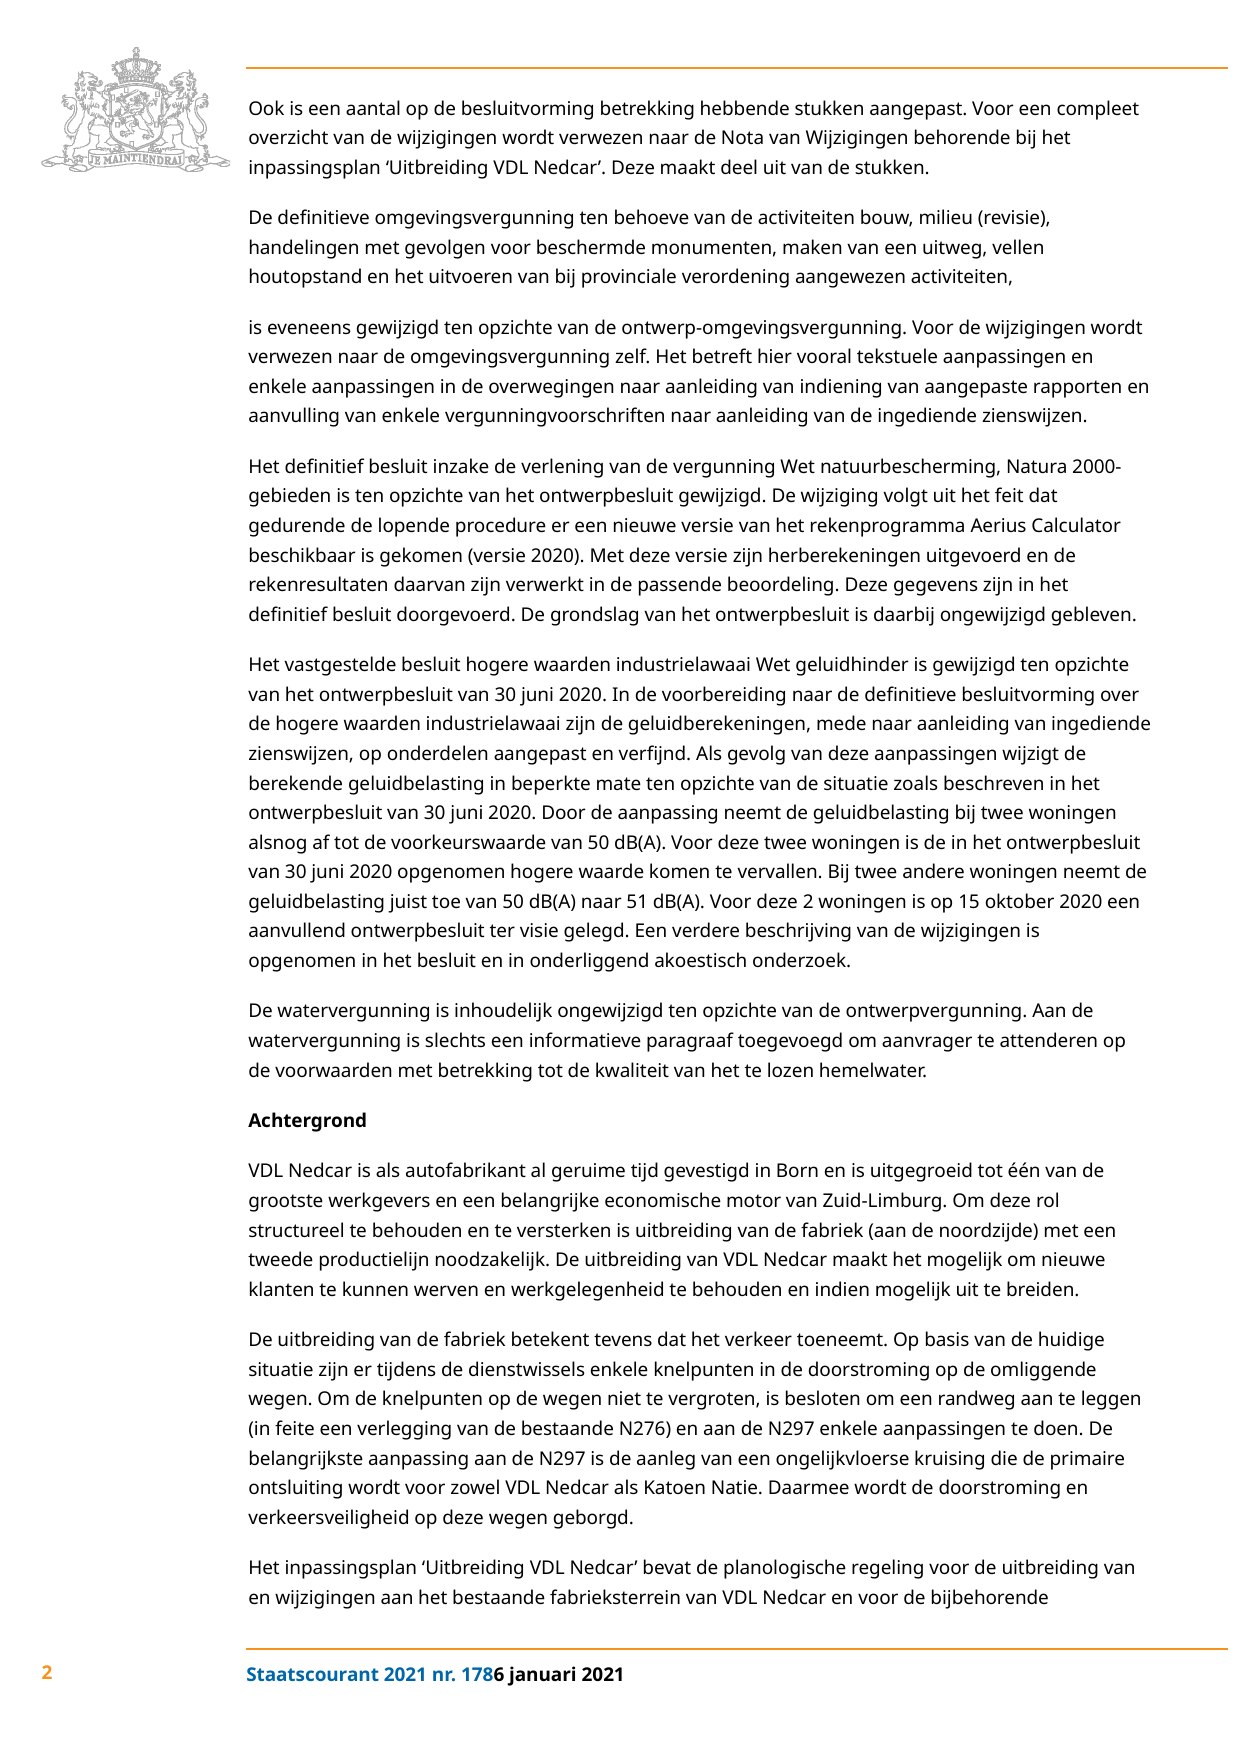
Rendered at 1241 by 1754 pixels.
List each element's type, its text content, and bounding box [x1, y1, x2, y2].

text VDL Nedcar is als autofabrikant al geruime tijd gevestigd in Born en is uitgegroeid tot één van de grootste werkgevers en een belangrijke economische motor van Zuid-Limburg. Om deze rol structureel te behouden en te versterken is uitbreiding van de fabriek (aan de noordzijde) met een tweede productielijn noodzakelijk. De uitbreiding van VDL Nedcar maakt het mogelijk om nieuwe klanten te kunnen werven en werkgelegenheid te behouden en indien mogelijk uit te breiden. [248, 1158, 1152, 1302]
text De definitieve omgevingsvergunning ten behoeve van de activiteiten bouw, milieu (revisie), handelingen met gevolgen voor beschermde monumenten, maken van een uitweg, vellen houtopstand en het uitvoeren van bij provinciale verordening aangewezen activiteiten, [248, 204, 1152, 289]
text Het definitief besluit inzake de verlening van de vergunning Wet natuurbescherming, Natura 2000-gebieden is ten opzichte van het ontwerpbesluit gewijzigd. De wijziging volgt uit het feit dat gedurende de lopende procedure er een nieuwe versie van het rekenprogramma Aerius Calculator beschikbaar is gekomen (versie 2020). Met deze versie zijn herberekeningen uitgevoerd en de rekenresultaten daarvan zijn verwerkt in de passende beoordeling. Deze gegevens zijn in het definitief besluit doorgevoerd. De grondslag van het ontwerpbesluit is daarbij ongewijzigd gebleven. [248, 453, 1152, 627]
text De watervergunning is inhoudelijk ongewijzigd ten opzichte van de ontwerpvergunning. Aan de watervergunning is slechts een informatieve paragraaf toegevoegd om aanvrager te attenderen op de voorwaarden met betrekking tot de kwaliteit van het te lozen hemelwater. [248, 998, 1152, 1083]
text Het vastgestelde besluit hogere waarden industrielawaai Wet geluidhinder is gewijzigd ten opzichte van het ontwerpbesluit van 30 juni 2020. In de voorbereiding naar de definitieve besluitvorming over de hogere waarden industrielawaai zijn de geluidberekeningen, mede naar aanleiding van ingediende zienswijzen, op onderdelen aangepast en verfijnd. Als gevolg van deze aanpassingen wijzigt de berekende geluidbelasting in beperkte mate ten opzichte van de situatie zoals beschreven in het ontwerpbesluit van 30 juni 2020. Door de aanpassing neemt de geluidbelasting bij twee woningen alsnog af tot de voorkeurswaarde van 50 dB(A). Voor deze twee woningen is de in het ontwerpbesluit van 30 juni 2020 opgenomen hogere waarde komen te vervallen. Bij twee andere woningen neemt de geluidbelasting juist toe van 50 dB(A) naar 51 dB(A). Voor deze 2 woningen is op 15 oktober 2020 een aanvullend ontwerpbesluit ter visie gelegd. Een verdere beschrijving van de wijzigingen is opgenomen in het besluit en in onderliggend akoestisch onderzoek. [248, 651, 1152, 973]
text De uitbreiding van de fabriek betekent tevens dat het verkeer toeneemt. Op basis van de huidige situatie zijn er tijdens de dienstwissels enkele knelpunten in de doorstroming op de omliggende wegen. Om de knelpunten op de wegen niet te vergroten, is besloten om een randweg aan te leggen (in feite een verlegging van de bestaande N276) en aan de N297 enkele aanpassingen te doen. De belangrijkste aanpassing aan de N297 is de aanleg van een ongelijkvloerse kruising die de primaire ontsluiting wordt voor zowel VDL Nedcar als Katoen Natie. Daarmee wordt de doorstroming en verkeersveiligheid op deze wegen geborgd. [248, 1326, 1152, 1530]
text is eveneens gewijzigd ten opzichte van de ontwerp-omgevingsvergunning. Voor de wijzigingen wordt verwezen naar de omgevingsvergunning zelf. Het betreft hier vooral tekstuele aanpassingen en enkele aanpassingen in de overwegingen naar aanleiding van indiening van aangepaste rapporten en aanvulling van enkele vergunningvoorschriften naar aanleiding van de ingediende zienswijzen. [248, 314, 1152, 428]
picture [41, 47, 231, 172]
text Achtergrond [248, 1107, 1152, 1133]
text Het inpassingsplan ‘Uitbreiding VDL Nedcar’ bevat de planologische regeling voor de uitbreiding van en wijzigingen aan het bestaande fabrieksterrein van VDL Nedcar en voor de bijbehorende [248, 1554, 1152, 1610]
text Ook is een aantal op de besluitvorming betrekking hebbende stukken aangepast. Voor een compleet overzicht van de wijzigingen wordt verwezen naar de Nota van Wijzigingen behorende bij het inpassingsplan ‘Uitbreiding VDL Nedcar’. Deze maakt deel uit van de stukken. [248, 95, 1152, 180]
